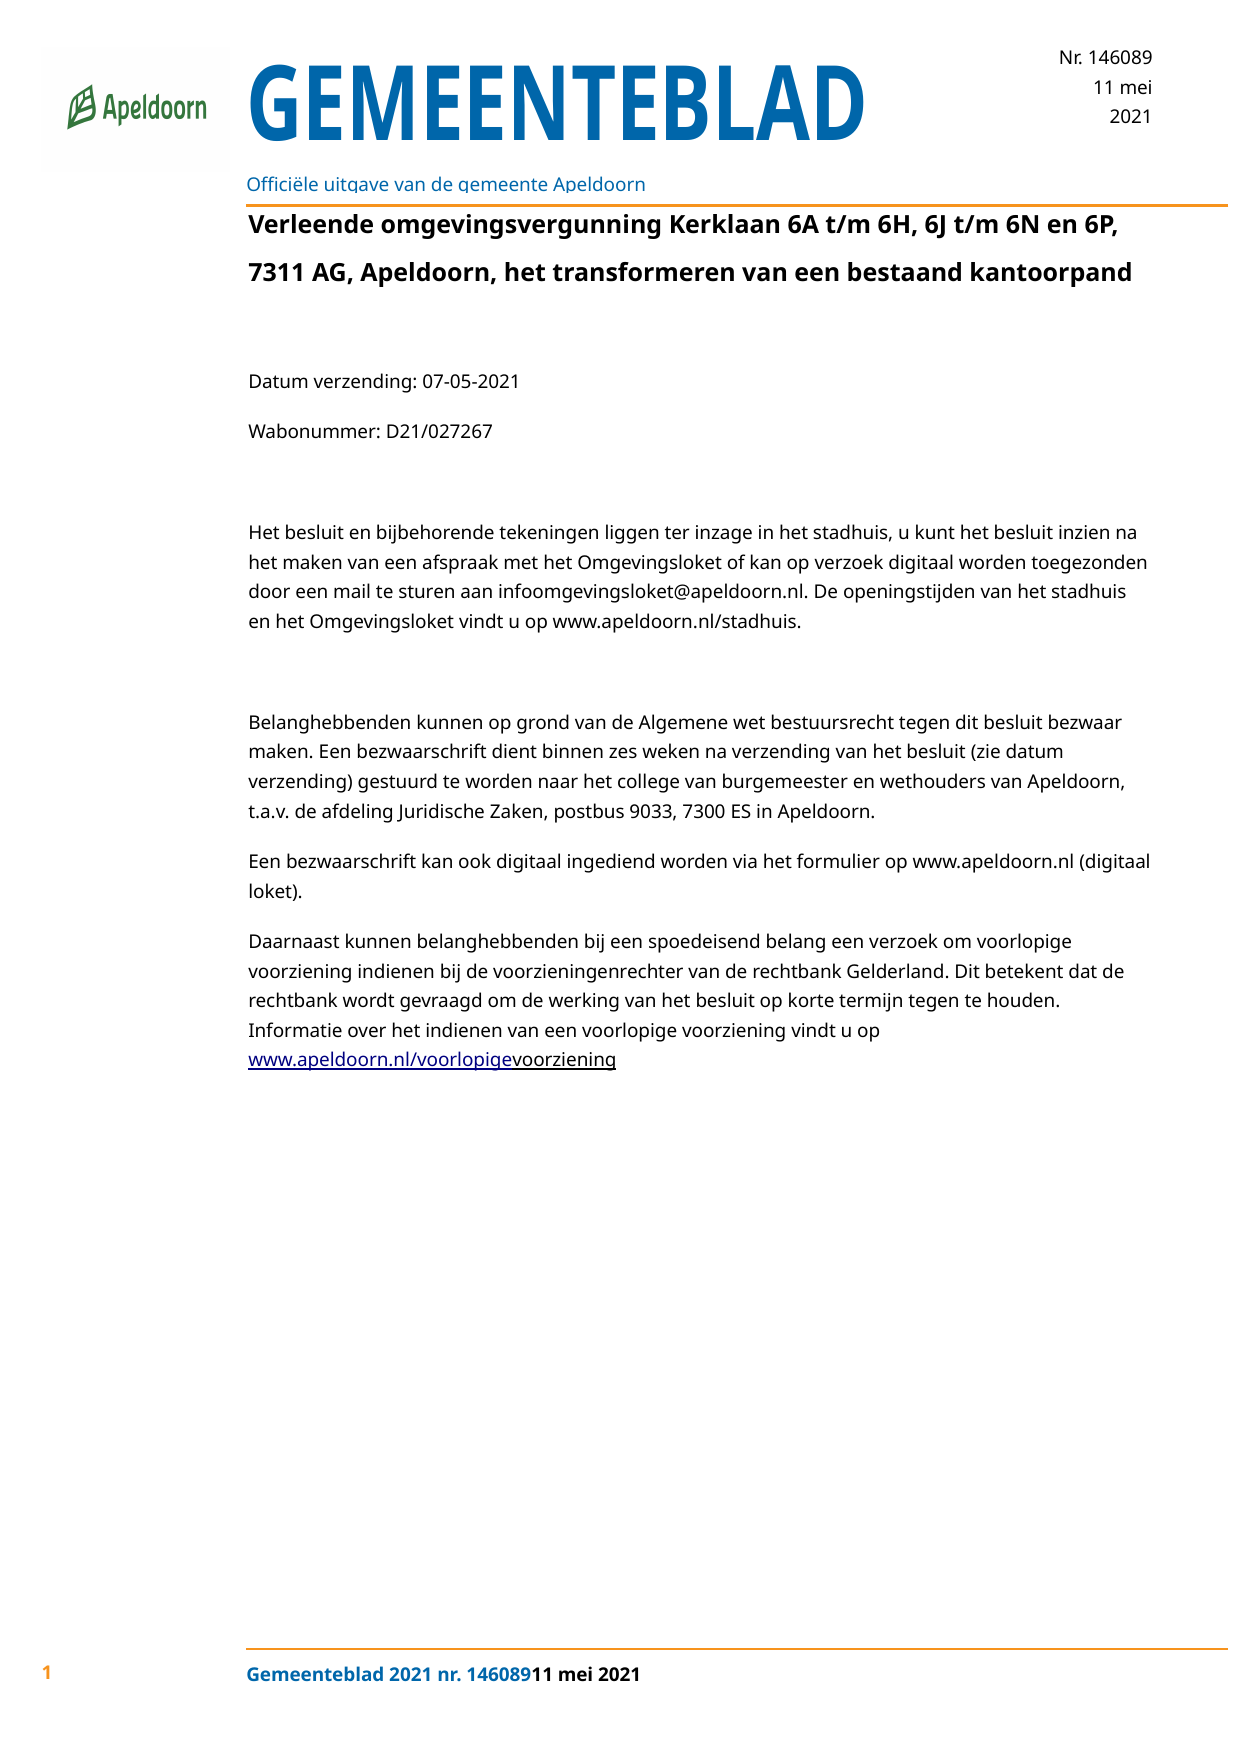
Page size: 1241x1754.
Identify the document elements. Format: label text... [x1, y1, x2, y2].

text Een bezwaarschrift kan ook digitaal ingediend worden via het formulier op www.apeldoorn.nl (digitaal loket). [248, 848, 1152, 904]
text Het besluit en bijbehorende tekeningen liggen ter inzage in het stadhuis, u kunt het besluit inzien na het maken van een afspraak met het Omgevingsloket of kan op verzoek digitaal worden toegezonden door een mail te sturen aan infoomgevingsloket@apeldoorn.nl. De openingstijden van het stadhuis en het Omgevingsloket vindt u op www.apeldoorn.nl/stadhuis. [248, 519, 1152, 634]
text Belanghebbenden kunnen op grond van de Algemene wet bestuursrecht tegen dit besluit bezwaar maken. Een bezwaarschrift dient binnen zes weken na verzending van het besluit (zie datum verzending) gestuurd te worden naar het college van burgemeester en wethouders van Apeldoorn, t.a.v. de afdeling Juridische Zaken, postbus 9033, 7300 ES in Apeldoorn. [248, 709, 1152, 824]
picture [41, 47, 231, 172]
text Wabonummer: D21/027267 [248, 419, 1152, 444]
text Daarnaast kunnen belanghebbenden bij een spoedeisend belang een verzoek om voorlopige voorziening indienen bij de voorzieningenrechter van de rechtbank Gelderland. Dit betekent dat de rechtbank wordt gevraagd om de werking van het besluit op korte termijn tegen te houden. Informatie over het indienen van een voorlopige voorziening vindt u op www.apeldoorn.nl/voorlopigevoorziening [248, 928, 1152, 1072]
text Datum verzending: 07-05-2021 [248, 368, 1152, 394]
text Verleende omgevingsvergunning Kerklaan 6A t/m 6H, 6J t/m 6N en 6P, 7311 AG, Apeldoorn, het transformeren van een bestaand kantoorpand [248, 207, 1152, 288]
